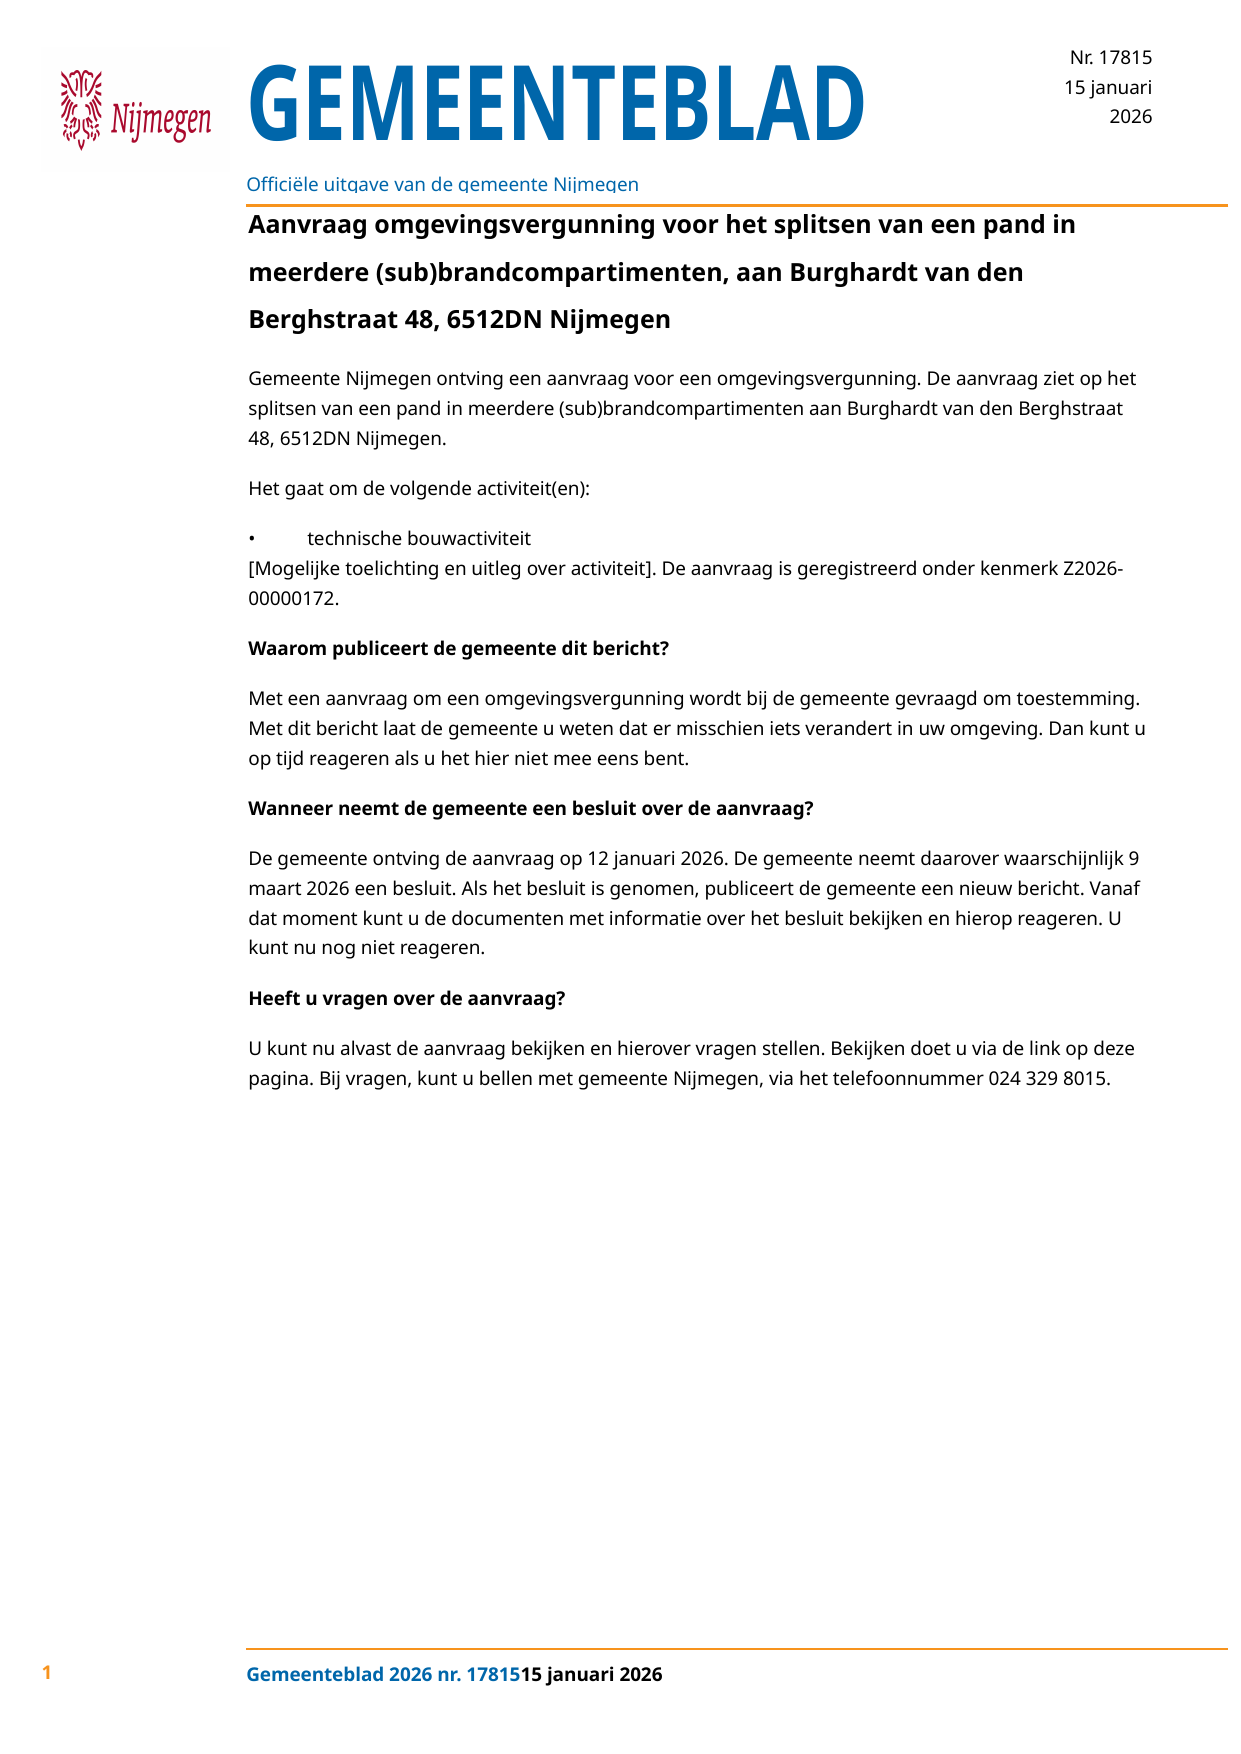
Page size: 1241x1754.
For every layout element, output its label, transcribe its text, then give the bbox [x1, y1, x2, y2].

text U kunt nu alvast de aanvraag bekijken en hierover vragen stellen. Bekijken doet u via de link op deze pagina. Bij vragen, kunt u bellen met gemeente Nijmegen, via het telefoonnummer 024 329 8015. [248, 1035, 1152, 1090]
text Waarom publiceert de gemeente dit bericht? [248, 635, 1152, 661]
picture [41, 47, 231, 172]
text De gemeente ontving de aanvraag op 12 januari 2026. De gemeente neemt daarover waarschijnlijk 9 maart 2026 een besluit. Als het besluit is genomen, publiceert de gemeente een nieuw bericht. Vanaf dat moment kunt u de documenten met informatie over het besluit bekijken en hierop reageren. U kunt nu nog niet reageren. [248, 846, 1152, 960]
list technische bouwactiviteit [248, 526, 1152, 551]
text Heeft u vragen over de aanvraag? [248, 985, 1152, 1010]
text Aanvraag omgevingsvergunning voor het splitsen van een pand in meerdere (sub)brandcompartimenten, aan Burghardt van den Berghstraat 48, 6512DN Nijmegen [248, 207, 1152, 336]
text Gemeente Nijmegen ontving een aanvraag voor een omgevingsvergunning. De aanvraag ziet op het splitsen van een pand in meerdere (sub)brandcompartimenten aan Burghardt van den Berghstraat 48, 6512DN Nijmegen. [248, 366, 1152, 450]
text Met een aanvraag om een omgevingsvergunning wordt bij de gemeente gevraagd om toestemming. Met dit bericht laat de gemeente u weten dat er misschien iets verandert in uw omgeving. Dan kunt u op tijd reageren als u het hier niet mee eens bent. [248, 686, 1152, 770]
text Wanneer neemt de gemeente een besluit over de aanvraag? [248, 795, 1152, 821]
text Het gaat om de volgende activiteit(en): [248, 475, 1152, 501]
text [Mogelijke toelichting en uitleg over activiteit]. De aanvraag is geregistreerd onder kenmerk Z2026-00000172. [248, 555, 1152, 610]
